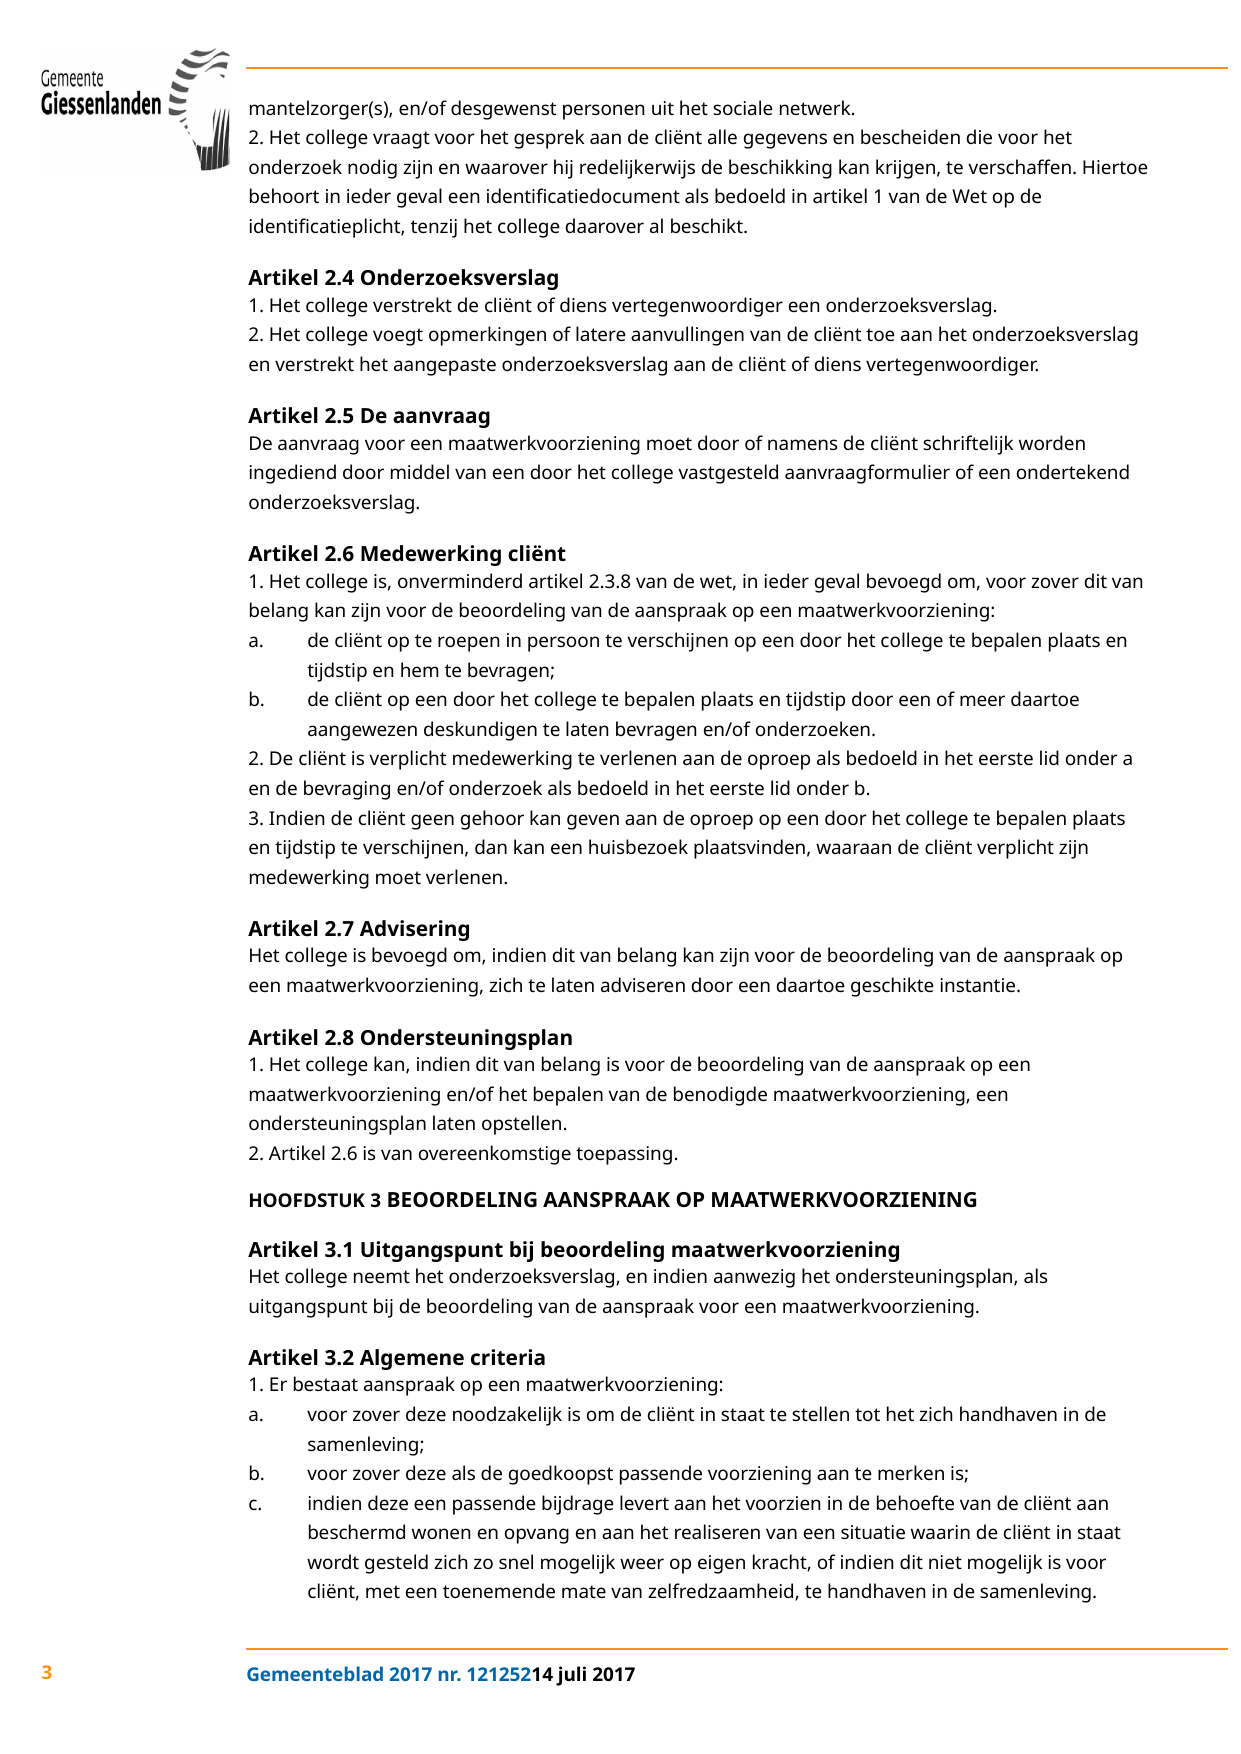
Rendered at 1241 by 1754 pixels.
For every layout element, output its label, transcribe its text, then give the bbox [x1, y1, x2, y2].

text 2. De cliënt is verplicht medewerking te verlenen aan de oproep als bedoeld in het eerste lid onder a en de bevraging en/of onderzoek als bedoeld in het eerste lid onder b. [248, 746, 1152, 801]
text Artikel 2.7 Advisering [248, 914, 1152, 943]
text Artikel 2.5 De aanvraag [248, 402, 1152, 430]
list voor zover deze noodzakelijk is om de cliënt in staat te stellen tot het zich handhaven in de samenleving; [248, 1401, 1152, 1457]
text 1. Het college verstrekt de cliënt of diens vertegenwoordiger een onderzoeksverslag. [248, 292, 1152, 318]
list de cliënt op een door het college te bepalen plaats en tijdstip door een of meer daartoe aangewezen deskundigen te laten bevragen en/of onderzoeken. [248, 686, 1152, 742]
text 2. Het college vraagt voor het gesprek aan de cliënt alle gegevens en bescheiden die voor het onderzoek nodig zijn en waarover hij redelijkerwijs de beschikking kan krijgen, te verschaffen. Hiertoe behoort in ieder geval een identificatiedocument als bedoeld in artikel 1 van de Wet op de identificatieplicht, tenzij het college daarover al beschikt. [248, 124, 1152, 239]
text 1. Het college is, onverminderd artikel 2.3.8 van de wet, in ieder geval bevoegd om, voor zover dit van belang kan zijn voor de beoordeling van de aanspraak op een maatwerkvoorziening: [248, 568, 1152, 623]
text Artikel 2.6 Medewerking cliënt [248, 539, 1152, 568]
text De aanvraag voor een maatwerkvoorziening moet door of namens de cliënt schriftelijk worden ingediend door middel van een door het college vastgesteld aanvraagformulier of een ondertekend onderzoeksverslag. [248, 430, 1152, 515]
text HOOFDSTUK 3 BEOORDELING AANSPRAAK OP MAATWERKVOORZIENING [248, 1186, 1152, 1214]
text Het college neemt het onderzoeksverslag, en indien aanwezig het ondersteuningsplan, als uitgangspunt bij de beoordeling van de aanspraak voor een maatwerkvoorziening. [248, 1263, 1152, 1318]
text 1. Er bestaat aanspraak op een maatwerkvoorziening: [248, 1372, 1152, 1397]
picture [41, 47, 231, 172]
text mantelzorger(s), en/of desgewenst personen uit het sociale netwerk. [248, 95, 1152, 121]
text 2. Het college voegt opmerkingen of latere aanvullingen van de cliënt toe aan het onderzoeksverslag en verstrekt het aangepaste onderzoeksverslag aan de cliënt of diens vertegenwoordiger. [248, 322, 1152, 377]
text Artikel 2.8 Ondersteuningsplan [248, 1023, 1152, 1051]
text 1. Het college kan, indien dit van belang is voor de beoordeling van de aanspraak op een maatwerkvoorziening en/of het bepalen van de benodigde maatwerkvoorziening, een ondersteuningsplan laten opstellen. [248, 1051, 1152, 1136]
text 2. Artikel 2.6 is van overeenkomstige toepassing. [248, 1140, 1152, 1166]
list de cliënt op te roepen in persoon te verschijnen op een door het college te bepalen plaats en tijdstip en hem te bevragen; [248, 627, 1152, 682]
text Het college is bevoegd om, indien dit van belang kan zijn voor de beoordeling van de aanspraak op een maatwerkvoorziening, zich te laten adviseren door een daartoe geschikte instantie. [248, 943, 1152, 998]
list voor zover deze als de goedkoopst passende voorziening aan te merken is; [248, 1460, 1152, 1486]
text Artikel 2.4 Onderzoeksverslag [248, 263, 1152, 292]
list indien deze een passende bijdrage levert aan het voorzien in de behoefte van de cliënt aan beschermd wonen en opvang en aan het realiseren van een situatie waarin de cliënt in staat wordt gesteld zich zo snel mogelijk weer op eigen kracht, of indien dit niet mogelijk is voor cliënt, met een toenemende mate van zelfredzaamheid, te handhaven in de samenleving. [248, 1490, 1152, 1604]
text Artikel 3.2 Algemene criteria [248, 1343, 1152, 1372]
text Artikel 3.1 Uitgangspunt bij beoordeling maatwerkvoorziening [248, 1235, 1152, 1263]
text 3. Indien de cliënt geen gehoor kan geven aan de oproep op een door het college te bepalen plaats en tijdstip te verschijnen, dan kan een huisbezoek plaatsvinden, waaraan de cliënt verplicht zijn medewerking moet verlenen. [248, 805, 1152, 889]
